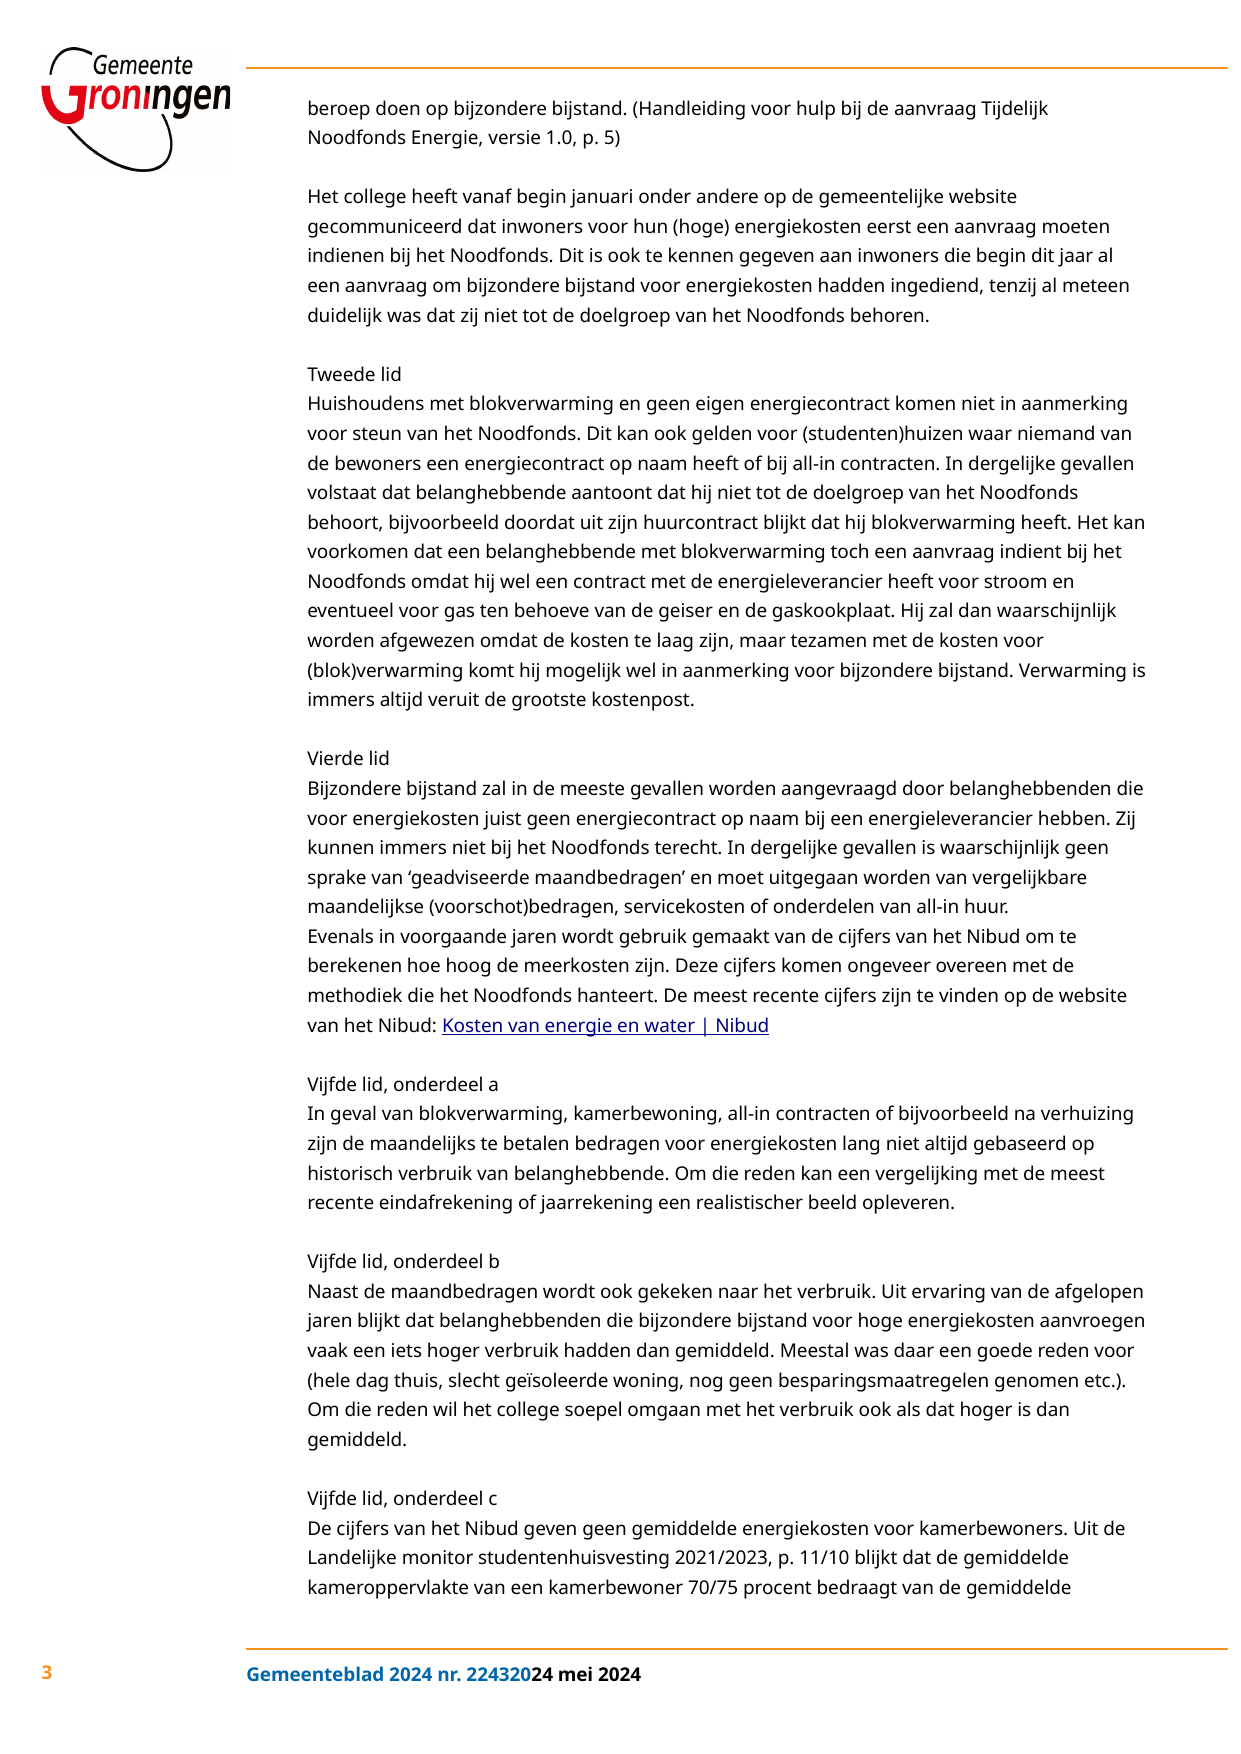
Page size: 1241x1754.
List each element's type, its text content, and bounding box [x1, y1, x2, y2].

list Het college heeft vanaf begin januari onder andere op de gemeentelijke website gecommuniceerd dat inwoners voor hun (hoge) energiekosten eerst een aanvraag moeten indienen bij het Noodfonds. Dit is ook te kennen gegeven aan inwoners die begin dit jaar al een aanvraag om bijzondere bijstand voor energiekosten hadden ingediend, tenzij al meteen duidelijk was dat zij niet tot de doelgroep van het Noodfonds behoren. [248, 183, 1152, 328]
list Vijfde lid, onderdeel b [248, 1248, 1152, 1274]
list De cijfers van het Nibud geven geen gemiddelde energiekosten voor kamerbewoners. Uit de Landelijke monitor studentenhuisvesting 2021/2023, p. 11/10 blijkt dat de gemiddelde kameroppervlakte van een kamerbewoner 70/75 procent bedraagt van de gemiddelde [248, 1515, 1152, 1600]
list Vijfde lid, onderdeel a [248, 1071, 1152, 1097]
list Vijfde lid, onderdeel c [248, 1485, 1152, 1511]
picture [41, 47, 231, 172]
list Naast de maandbedragen wordt ook gekeken naar het verbruik. Uit ervaring van de afgelopen jaren blijkt dat belanghebbenden die bijzondere bijstand voor hoge energiekosten aanvroegen vaak een iets hoger verbruik hadden dan gemiddeld. Meestal was daar een goede reden voor (hele dag thuis, slecht geïsoleerde woning, nog geen besparingsmaatregelen genomen etc.). Om die reden wil het college soepel omgaan met het verbruik ook als dat hoger is dan gemiddeld. [248, 1278, 1152, 1452]
list Tweede lid [248, 361, 1152, 387]
list Vierde lid [248, 746, 1152, 771]
list Huishoudens met blokverwarming en geen eigen energiecontract komen niet in aanmerking voor steun van het Noodfonds. Dit kan ook gelden voor (studenten)huizen waar niemand van de bewoners een energiecontract op naam heeft of bij all-in contracten. In dergelijke gevallen volstaat dat belanghebbende aantoont dat hij niet tot de doelgroep van het Noodfonds behoort, bijvoorbeeld doordat uit zijn huurcontract blijkt dat hij blokverwarming heeft. Het kan voorkomen dat een belanghebbende met blokverwarming toch een aanvraag indient bij het Noodfonds omdat hij wel een contract met de energieleverancier heeft voor stroom en eventueel voor gas ten behoeve van de geiser en de gaskookplaat. Hij zal dan waarschijnlijk worden afgewezen omdat de kosten te laag zijn, maar tezamen met de kosten voor (blok)verwarming komt hij mogelijk wel in aanmerking voor bijzondere bijstand. Verwarming is immers altijd veruit de grootste kostenpost. [248, 391, 1152, 712]
list Bijzondere bijstand zal in de meeste gevallen worden aangevraagd door belanghebbenden die voor energiekosten juist geen energiecontract op naam bij een energieleverancier hebben. Zij kunnen immers niet bij het Noodfonds terecht. In dergelijke gevallen is waarschijnlijk geen sprake van ‘geadviseerde maandbedragen’ en moet uitgegaan worden van vergelijkbare maandelijkse (voorschot)bedragen, servicekosten of onderdelen van all-in huur. [248, 775, 1152, 919]
list In geval van blokverwarming, kamerbewoning, all-in contracten of bijvoorbeeld na verhuizing zijn de maandelijks te betalen bedragen voor energiekosten lang niet altijd gebaseerd op historisch verbruik van belanghebbende. Om die reden kan een vergelijking met de meest recente eindafrekening of jaarrekening een realistischer beeld opleveren. [248, 1101, 1152, 1215]
list beroep doen op bijzondere bijstand. (Handleiding voor hulp bij de aanvraag Tijdelijk Noodfonds Energie, versie 1.0, p. 5) [248, 95, 1152, 150]
list Evenals in voorgaande jaren wordt gebruik gemaakt van de cijfers van het Nibud om te berekenen hoe hoog de meerkosten zijn. Deze cijfers komen ongeveer overeen met de methodiek die het Noodfonds hanteert. De meest recente cijfers zijn te vinden op de website van het Nibud: Kosten van energie en water | Nibud [248, 923, 1152, 1038]
